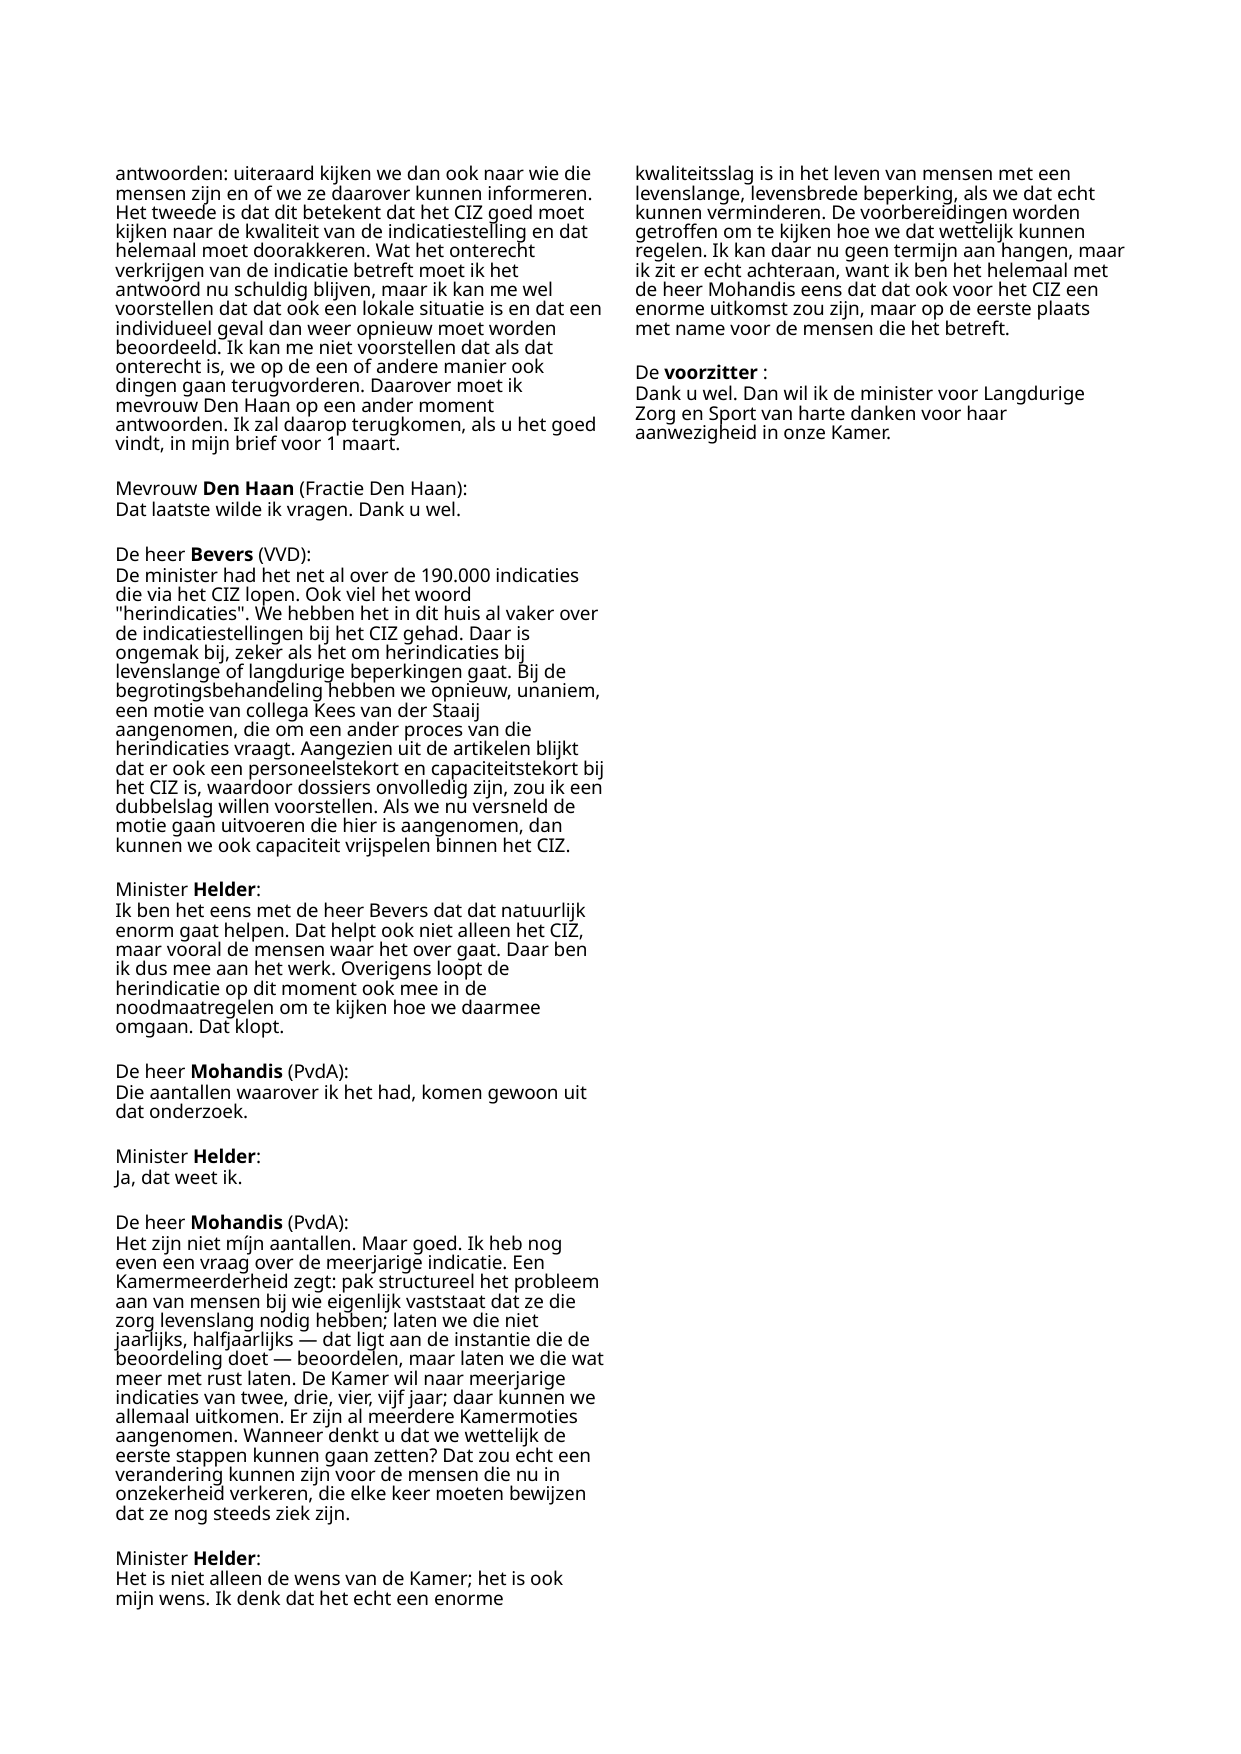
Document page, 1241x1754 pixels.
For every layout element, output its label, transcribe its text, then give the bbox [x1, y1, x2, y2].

text Het zijn niet míjn aantallen. Maar goed. Ik heb nog even een vraag over de meerjarige indicatie. Een Kamermeerderheid zegt: pak structureel het probleem aan van mensen bij wie eigenlijk vaststaat dat ze die zorg levenslang nodig hebben; laten we die niet jaarlijks, halfjaarlijks — dat ligt aan de instantie die de beoordeling doet — beoordelen, maar laten we die wat meer met rust laten. De Kamer wil naar meerjarige indicaties van twee, drie, vier, vijf jaar; daar kunnen we allemaal uitkomen. Er zijn al meerdere Kamermoties aangenomen. Wanneer denkt u dat we wettelijk de eerste stappen kunnen gaan zetten? Dat zou echt een verandering kunnen zijn voor de mensen die nu in onzekerheid verkeren, die elke keer moeten bewijzen dat ze nog steeds ziek zijn. [115, 1235, 605, 1524]
text Ja, dat weet ik. [115, 1169, 605, 1188]
text Minister Helder: [115, 1545, 605, 1570]
text Dat laatste wilde ik vragen. Dank u wel. [115, 501, 605, 520]
text De heer Mohandis (PvdA): [115, 1058, 605, 1084]
text Mevrouw Den Haan (Fractie Den Haan): [115, 475, 605, 501]
text Ik ben het eens met de heer Bevers dat dat natuurlijk enorm gaat helpen. Dat helpt ook niet alleen het CIZ, maar vooral de mensen waar het over gaat. Daar ben ik dus mee aan het werk. Overigens loopt de herindicatie op dit moment ook mee in de noodmaatregelen om te kijken hoe we daarmee omgaan. Dat klopt. [115, 902, 605, 1037]
text Die aantallen waarover ik het had, komen gewoon uit dat onderzoek. [115, 1084, 605, 1122]
text De heer Mohandis (PvdA): [115, 1209, 605, 1235]
text Minister Helder: [115, 877, 605, 902]
text kwaliteitsslag is in het leven van mensen met een levenslange, levensbrede beperking, als we dat echt kunnen verminderen. De voorbereidingen worden getroffen om te kijken hoe we dat wettelijk kunnen regelen. Ik kan daar nu geen termijn aan hangen, maar ik zit er echt achteraan, want ik ben het helemaal met de heer Mohandis eens dat dat ook voor het CIZ een enorme uitkomst zou zijn, maar op de eerste plaats met name voor de mensen die het betreft. [635, 165, 1125, 339]
text De minister had het net al over de 190.000 indicaties die via het CIZ lopen. Ook viel het woord "herindicaties". We hebben het in dit huis al vaker over de indicatiestellingen bij het CIZ gehad. Daar is ongemak bij, zeker als het om herindicaties bij levenslange of langdurige beperkingen gaat. Bij de begrotingsbehandeling hebben we opnieuw, unaniem, een motie van collega Kees van der Staaij aangenomen, die om een ander proces van die herindicaties vraagt. Aangezien uit de artikelen blijkt dat er ook een personeelstekort en capaciteitstekort bij het CIZ is, waardoor dossiers onvolledig zijn, zou ik een dubbelslag willen voorstellen. Als we nu versneld de motie gaan uitvoeren die hier is aangenomen, dan kunnen we ook capaciteit vrijspelen binnen het CIZ. [115, 567, 605, 856]
text Minister Helder: [115, 1143, 605, 1169]
text Het is niet alleen de wens van de Kamer; het is ook mijn wens. Ik denk dat het echt een enorme [115, 1570, 605, 1609]
text De heer Bevers (VVD): [115, 541, 605, 567]
text antwoorden: uiteraard kijken we dan ook naar wie die mensen zijn en of we ze daarover kunnen informeren. Het tweede is dat dit betekent dat het CIZ goed moet kijken naar de kwaliteit van de indicatiestelling en dat helemaal moet doorakkeren. Wat het onterecht verkrijgen van de indicatie betreft moet ik het antwoord nu schuldig blijven, maar ik kan me wel voorstellen dat dat ook een lokale situatie is en dat een individueel geval dan weer opnieuw moet worden beoordeeld. Ik kan me niet voorstellen dat als dat onterecht is, we op de een of andere manier ook dingen gaan terugvorderen. Daarover moet ik mevrouw Den Haan op een ander moment antwoorden. Ik zal daarop terugkomen, als u het goed vindt, in mijn brief voor 1 maart. [115, 165, 605, 454]
text Dank u wel. Dan wil ik de minister voor Langdurige Zorg en Sport van harte danken voor haar aanwezigheid in onze Kamer. [635, 385, 1125, 443]
text De voorzitter : [635, 359, 1125, 385]
